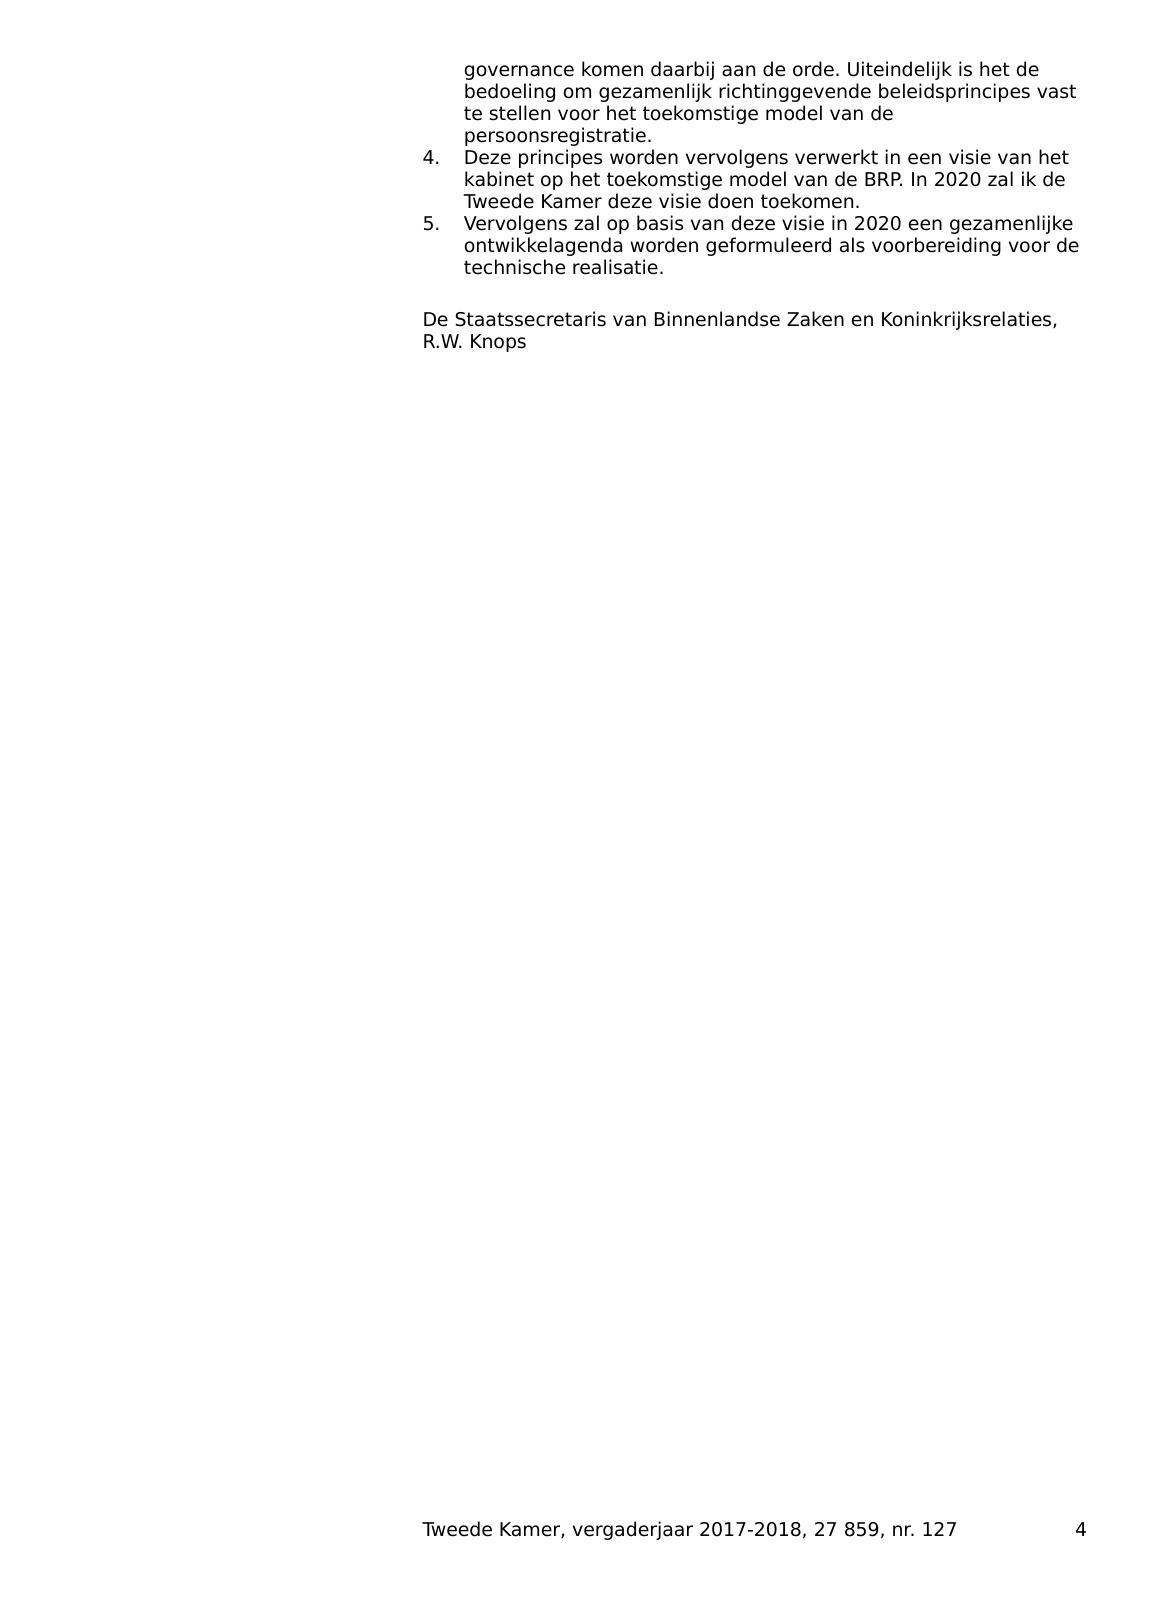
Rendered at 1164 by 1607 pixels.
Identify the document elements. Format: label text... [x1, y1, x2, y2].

text governance komen daarbij aan de orde. Uiteindelijk is het de bedoeling om gezamenlijk richtinggevende beleidsprincipes vast te stellen voor het toekomstige model van de persoonsregistratie. [422, 59, 1087, 147]
text 4. Deze principes worden vervolgens verwerkt in een visie van het kabinet op het toekomstige model van de BRP. In 2020 zal ik de Tweede Kamer deze visie doen toekomen. [422, 147, 1087, 213]
text De Staatssecretaris van Binnenlandse Zaken en Koninkrijksrelaties, R.W. Knops [422, 309, 1087, 353]
text 5. Vervolgens zal op basis van deze visie in 2020 een gezamenlijke ontwikkelagenda worden geformuleerd als voorbereiding voor de technische realisatie. [422, 213, 1087, 279]
